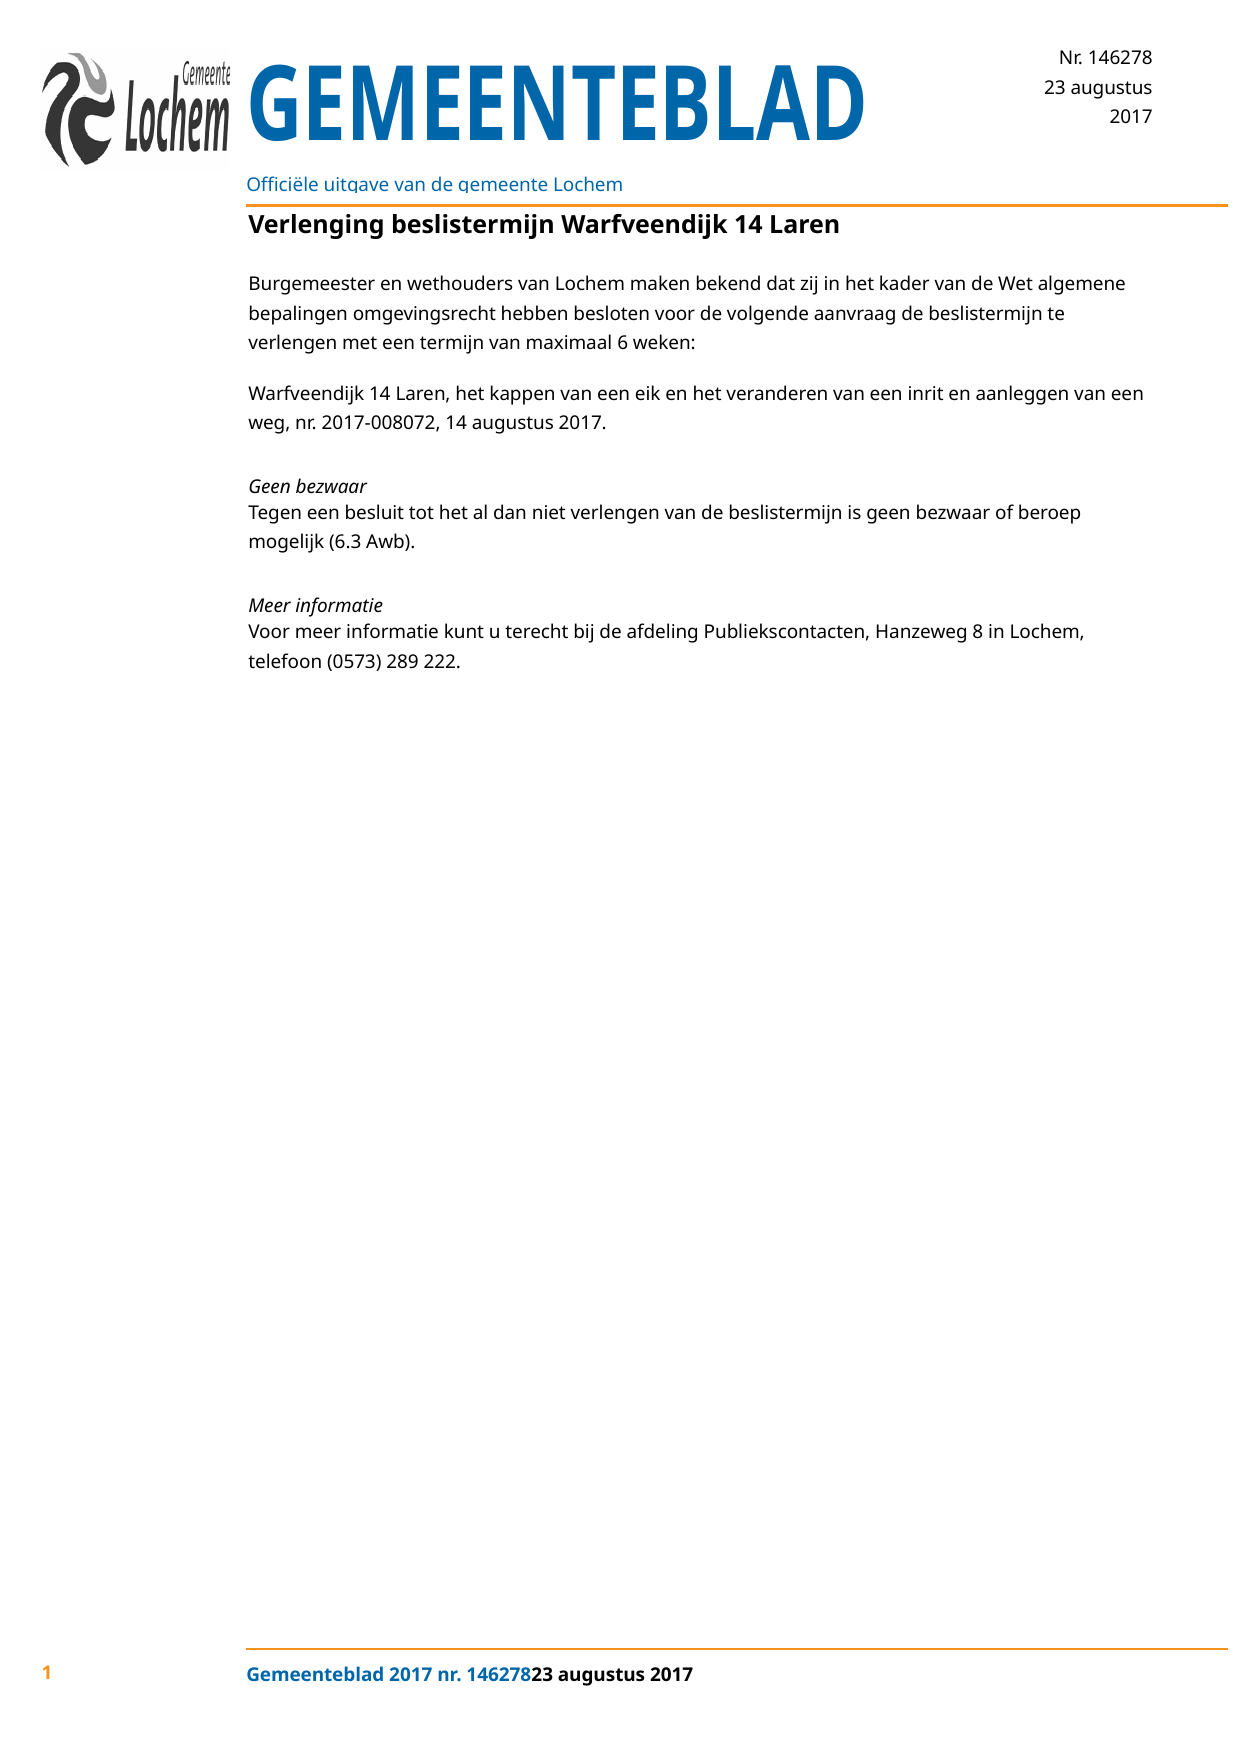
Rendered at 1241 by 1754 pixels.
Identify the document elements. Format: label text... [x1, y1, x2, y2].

text Meer informatie [248, 593, 1152, 618]
text Voor meer informatie kunt u terecht bij de afdeling Publiekscontacten, Hanzeweg 8 in Lochem, telefoon (0573) 289 222. [248, 618, 1152, 674]
text Geen bezwaar [248, 473, 1152, 499]
text Warfveendijk 14 Laren, het kappen van een eik en het veranderen van een inrit en aanleggen van een weg, nr. 2017-008072, 14 augustus 2017. [248, 380, 1152, 435]
text Tegen een besluit tot het al dan niet verlengen van de beslistermijn is geen bezwaar of beroep mogelijk (6.3 Awb). [248, 499, 1152, 554]
text Burgemeester en wethouders van Lochem maken bekend dat zij in het kader van de Wet algemene bepalingen omgevingsrecht hebben besloten voor de volgende aanvraag de beslistermijn te verlengen met een termijn van maximaal 6 weken: [248, 270, 1152, 355]
text Verlenging beslistermijn Warfveendijk 14 Laren [248, 207, 1152, 241]
picture [41, 47, 231, 172]
